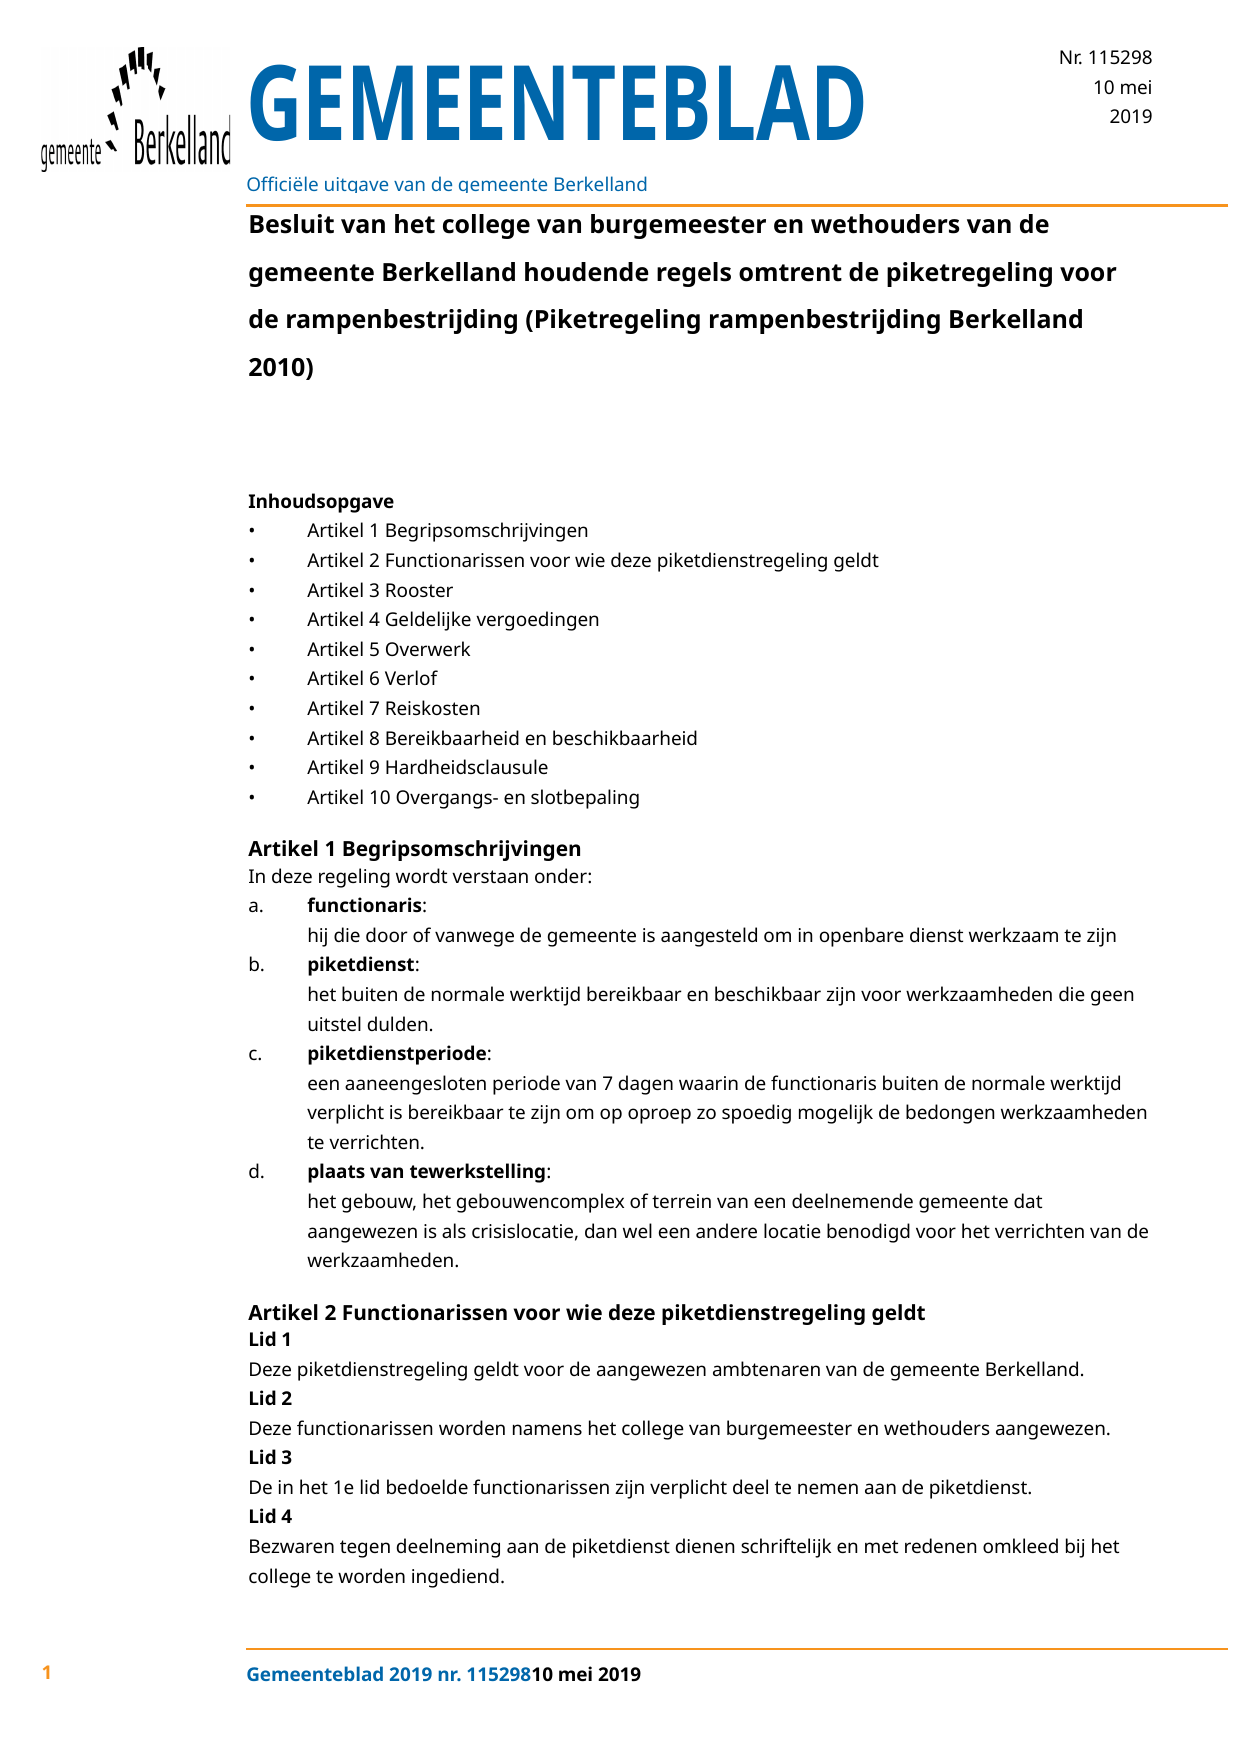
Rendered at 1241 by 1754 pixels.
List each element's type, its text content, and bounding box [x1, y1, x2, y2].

list een aaneengesloten periode van 7 dagen waarin de functionaris buiten de normale werktijd verplicht is bereikbaar te zijn om op oproep zo spoedig mogelijk de bedongen werkzaamheden te verrichten. [248, 1070, 1152, 1155]
text Lid 1 [248, 1326, 1152, 1352]
list Artikel 7 Reiskosten [248, 695, 1152, 721]
list hij die door of vanwege de gemeente is aangesteld om in openbare dienst werkzaam te zijn [248, 922, 1152, 948]
text Inhoudsopgave [248, 488, 1152, 514]
text Bezwaren tegen deelneming aan de piketdienst dienen schriftelijk en met redenen omkleed bij het college te worden ingediend. [248, 1533, 1152, 1589]
list Artikel 10 Overgangs- en slotbepaling [248, 784, 1152, 810]
text Lid 4 [248, 1504, 1152, 1529]
list Artikel 1 Begripsomschrijvingen [248, 518, 1152, 543]
list Artikel 3 Rooster [248, 577, 1152, 603]
text Lid 3 [248, 1444, 1152, 1470]
list piketdienstperiode: [248, 1040, 1152, 1066]
list plaats van tewerkstelling: [248, 1159, 1152, 1184]
list het gebouw, het gebouwencomplex of terrein van een deelnemende gemeente dat aangewezen is als crisislocatie, dan wel een andere locatie benodigd voor het verrichten van de werkzaamheden. [248, 1188, 1152, 1273]
text Besluit van het college van burgemeester en wethouders van de gemeente Berkelland houdende regels omtrent de piketregeling voor de rampenbestrijding (Piketregeling rampenbestrijding Berkelland 2010) [248, 207, 1152, 384]
list Artikel 8 Bereikbaarheid en beschikbaarheid [248, 725, 1152, 751]
list Artikel 9 Hardheidsclausule [248, 754, 1152, 780]
list Artikel 5 Overwerk [248, 636, 1152, 662]
list Artikel 4 Geldelijke vergoedingen [248, 606, 1152, 632]
text Artikel 2 Functionarissen voor wie deze piketdienstregeling geldt [248, 1298, 1152, 1326]
text Deze piketdienstregeling geldt voor de aangewezen ambtenaren van de gemeente Berkelland. [248, 1356, 1152, 1382]
text In deze regeling wordt verstaan onder: [248, 863, 1152, 888]
list Artikel 6 Verlof [248, 666, 1152, 691]
text De in het 1e lid bedoelde functionarissen zijn verplicht deel te nemen aan de piketdienst. [248, 1474, 1152, 1500]
list Artikel 2 Functionarissen voor wie deze piketdienstregeling geldt [248, 547, 1152, 573]
list het buiten de normale werktijd bereikbaar en beschikbaar zijn voor werkzaamheden die geen uitstel dulden. [248, 981, 1152, 1036]
text Deze functionarissen worden namens het college van burgemeester en wethouders aangewezen. [248, 1415, 1152, 1441]
text Artikel 1 Begripsomschrijvingen [248, 834, 1152, 863]
list piketdienst: [248, 952, 1152, 977]
list functionaris: [248, 892, 1152, 918]
text Lid 2 [248, 1385, 1152, 1411]
picture [41, 47, 231, 172]
